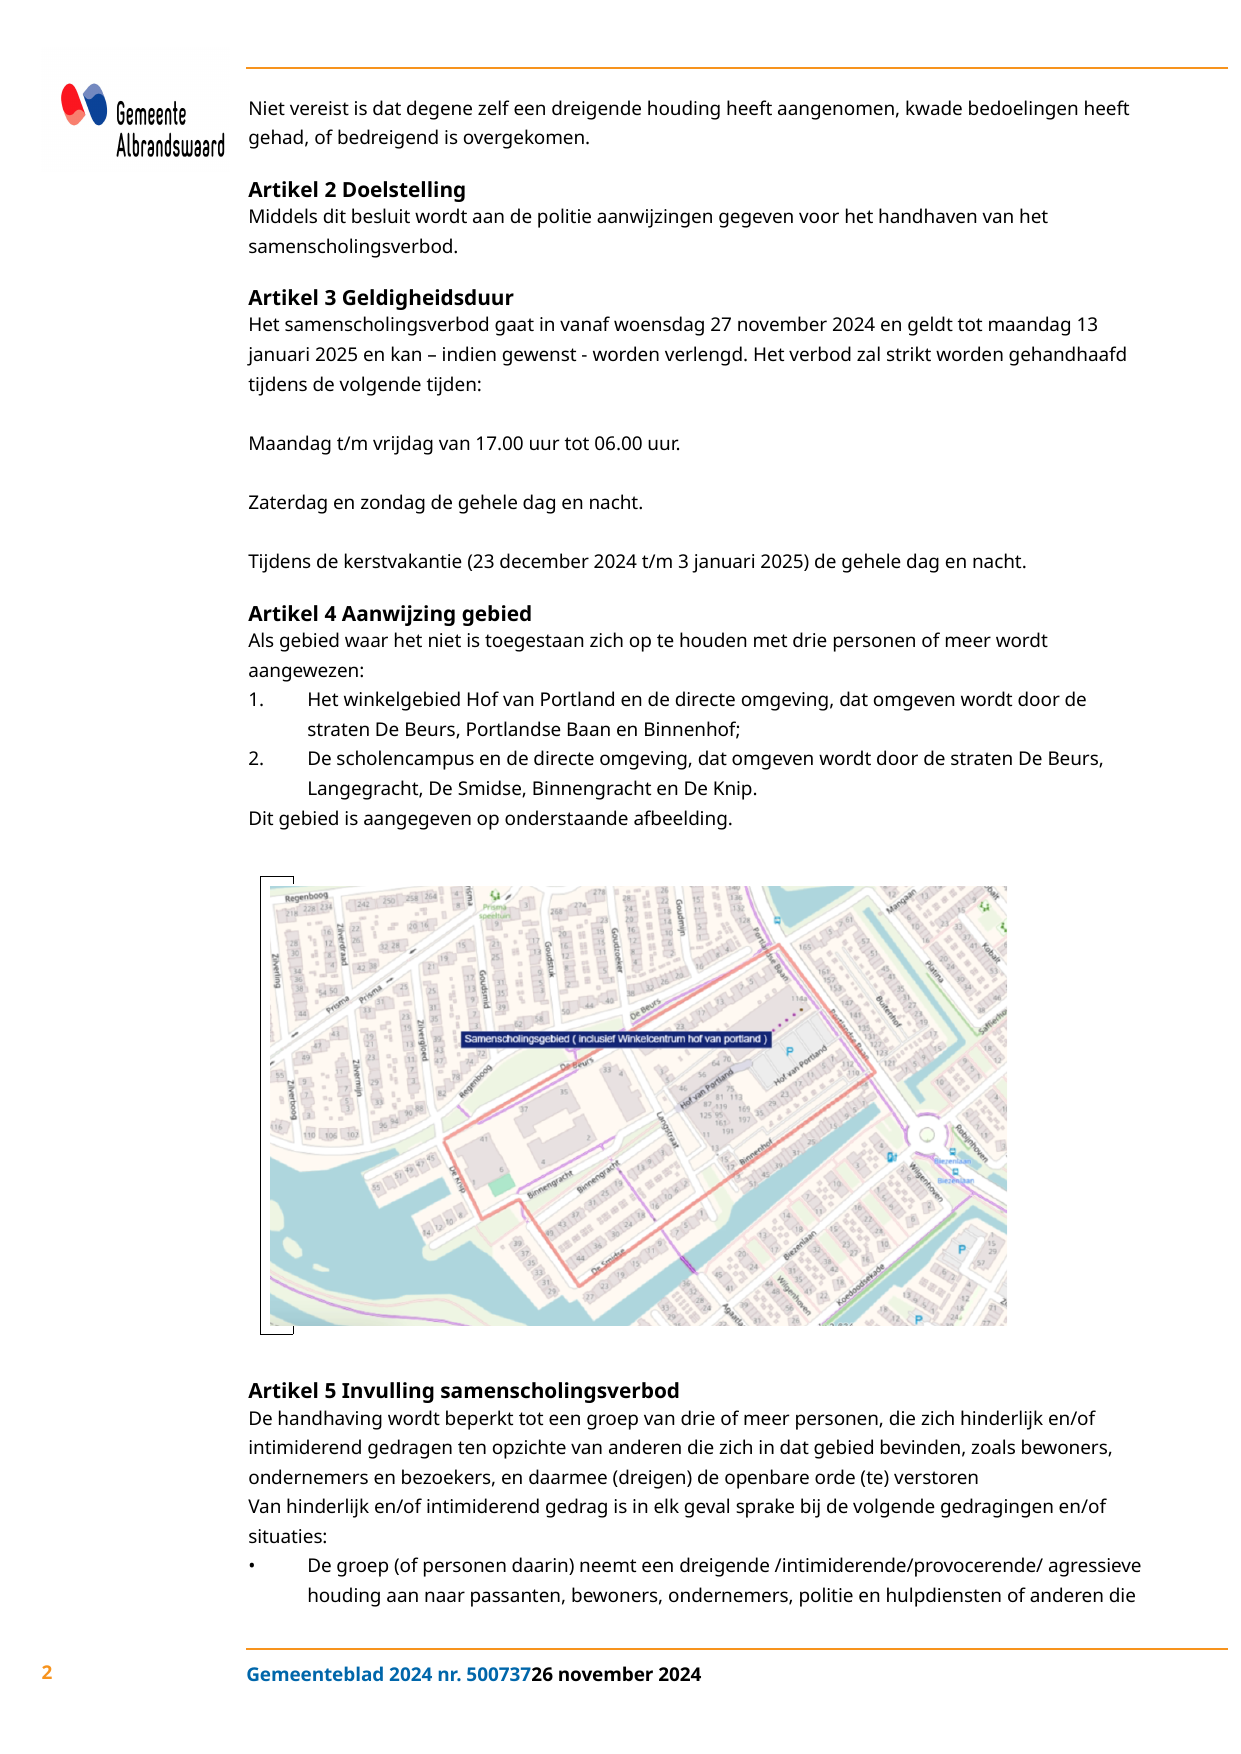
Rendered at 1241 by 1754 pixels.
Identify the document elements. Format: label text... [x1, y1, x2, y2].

picture [268, 884, 1008, 1326]
text Als gebied waar het niet is toegestaan zich op te houden met drie personen of meer wordt aangewezen: [248, 627, 1152, 682]
picture [41, 47, 231, 172]
text Middels dit besluit wordt aan de politie aanwijzingen gegeven voor het handhaven van het samenscholingsverbod. [248, 203, 1152, 258]
list De groep (of personen daarin) neemt een dreigende /intimiderende/provocerende/ agressieve houding aan naar passanten, bewoners, ondernemers, politie en hulpdiensten of anderen die [248, 1553, 1152, 1608]
text Van hinderlijk en/of intimiderend gedrag is in elk geval sprake bij de volgende gedragingen en/of situaties: [248, 1493, 1152, 1549]
text Artikel 2 Doelstelling [248, 175, 1152, 203]
list Het winkelgebied Hof van Portland en de directe omgeving, dat omgeven wordt door de straten De Beurs, Portlandse Baan en Binnenhof; [248, 686, 1152, 742]
text De handhaving wordt beperkt tot een groep van drie of meer personen, die zich hinderlijk en/of intimiderend gedragen ten opzichte van anderen die zich in dat gebied bevinden, zoals bewoners, ondernemers en bezoekers, en daarmee (dreigen) de openbare orde (te) verstoren [248, 1405, 1152, 1490]
text Zaterdag en zondag de gehele dag en nacht. [248, 489, 1152, 515]
text Dit gebied is aangegeven op onderstaande afbeelding. [248, 805, 1152, 830]
text Tijdens de kerstvakantie (23 december 2024 t/m 3 januari 2025) de gehele dag en nacht. [248, 548, 1152, 574]
text Artikel 3 Geldigheidsduur [248, 283, 1152, 312]
text Maandag t/m vrijdag van 17.00 uur tot 06.00 uur. [248, 430, 1152, 456]
list De scholencampus en de directe omgeving, dat omgeven wordt door de straten De Beurs, Langegracht, De Smidse, Binnengracht en De Knip. [248, 746, 1152, 801]
text Niet vereist is dat degene zelf een dreigende houding heeft aangenomen, kwade bedoelingen heeft gehad, of bedreigend is overgekomen. [248, 95, 1152, 150]
text Artikel 5 Invulling samenscholingsverbod [248, 1376, 1152, 1405]
text Het samenscholingsverbod gaat in vanaf woensdag 27 november 2024 en geldt tot maandag 13 januari 2025 en kan – indien gewenst - worden verlengd. Het verbod zal strikt worden gehandhaafd tijdens de volgende tijden: [248, 312, 1152, 397]
text Artikel 4 Aanwijzing gebied [248, 599, 1152, 627]
